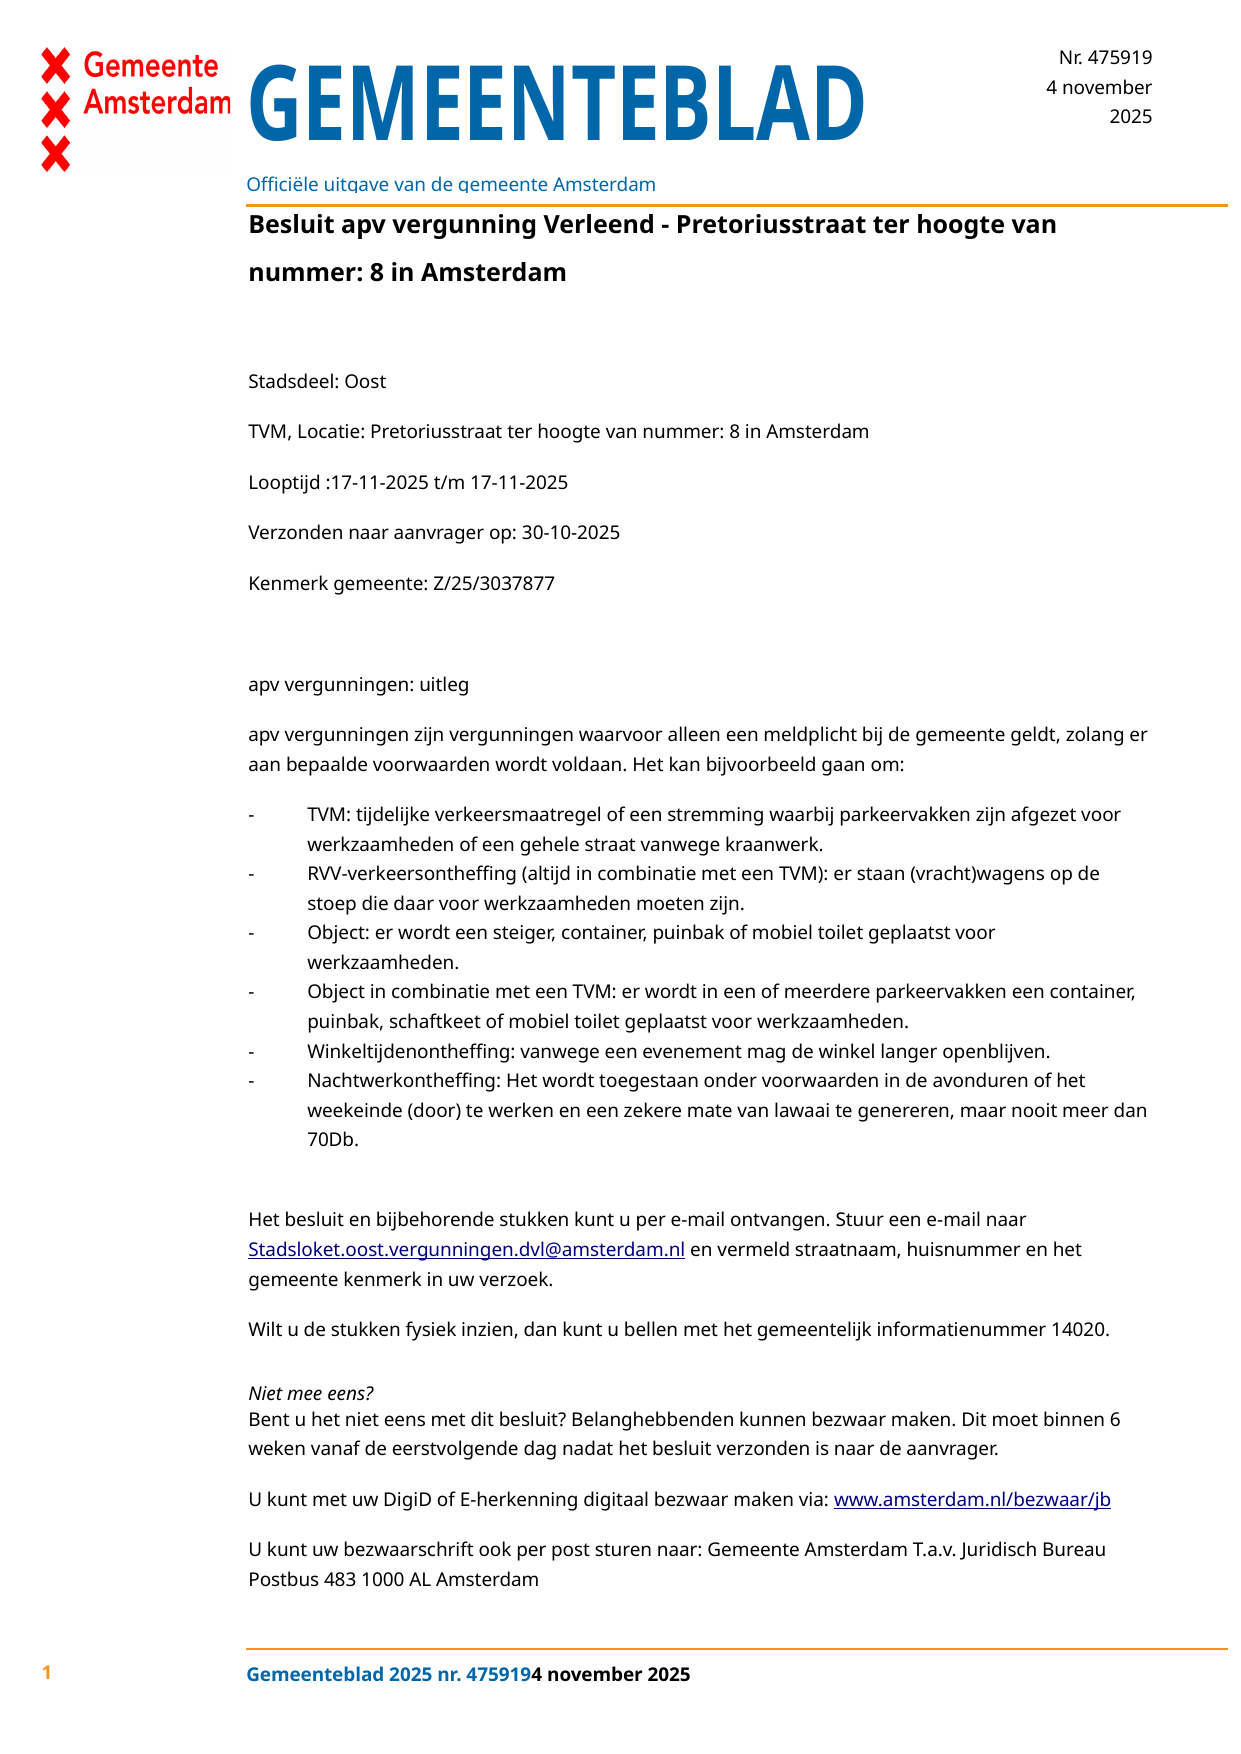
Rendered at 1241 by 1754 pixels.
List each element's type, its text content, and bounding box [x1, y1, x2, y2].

list Nachtwerkontheffing: Het wordt toegestaan onder voorwaarden in de avonduren of het weekeinde (door) te werken en een zekere mate van lawaai te genereren, maar nooit meer dan 70Db. [248, 1067, 1152, 1152]
text U kunt met uw DigiD of E-herkenning digitaal bezwaar maken via: www.amsterdam.nl/bezwaar/jb [248, 1486, 1152, 1512]
text Niet mee eens? [248, 1380, 1152, 1406]
list Object: er wordt een steiger, container, puinbak of mobiel toilet geplaatst voor werkzaamheden. [248, 919, 1152, 975]
list Object in combinatie met een TVM: er wordt in een of meerdere parkeervakken een container, puinbak, schaftkeet of mobiel toilet geplaatst voor werkzaamheden. [248, 979, 1152, 1034]
text U kunt uw bezwaarschrift ook per post sturen naar: Gemeente Amsterdam T.a.v. Juridisch Bureau Postbus 483 1000 AL Amsterdam [248, 1536, 1152, 1592]
picture [41, 47, 231, 172]
text TVM, Locatie: Pretoriusstraat ter hoogte van nummer: 8 in Amsterdam [248, 419, 1152, 444]
text Bent u het niet eens met dit besluit? Belanghebbenden kunnen bezwaar maken. Dit moet binnen 6 weken vanaf de eerstvolgende dag nadat het besluit verzonden is naar de aanvrager. [248, 1406, 1152, 1461]
text Het besluit en bijbehorende stukken kunt u per e-mail ontvangen. Stuur een e-mail naar Stadsloket.oost.vergunningen.dvl@amsterdam.nl en vermeld straatnaam, huisnummer en het gemeente kenmerk in uw verzoek. [248, 1207, 1152, 1292]
text Verzonden naar aanvrager op: 30-10-2025 [248, 519, 1152, 545]
text Kenmerk gemeente: Z/25/3037877 [248, 570, 1152, 596]
list RVV-verkeersontheffing (altijd in combinatie met een TVM): er staan (vracht)wagens op de stoep die daar voor werkzaamheden moeten zijn. [248, 860, 1152, 916]
list TVM: tijdelijke verkeersmaatregel of een stremming waarbij parkeervakken zijn afgezet voor werkzaamheden of een gehele straat vanwege kraanwerk. [248, 801, 1152, 857]
list Winkeltijdenontheffing: vanwege een evenement mag de winkel langer openblijven. [248, 1038, 1152, 1064]
text Looptijd :17-11-2025 t/m 17-11-2025 [248, 469, 1152, 495]
text apv vergunningen zijn vergunningen waarvoor alleen een meldplicht bij de gemeente geldt, zolang er aan bepaalde voorwaarden wordt voldaan. Het kan bijvoorbeeld gaan om: [248, 721, 1152, 777]
text Besluit apv vergunning Verleend - Pretoriusstraat ter hoogte van nummer: 8 in Amsterdam [248, 207, 1152, 288]
text Stadsdeel: Oost [248, 368, 1152, 394]
text apv vergunningen: uitleg [248, 671, 1152, 697]
text Wilt u de stukken fysiek inzien, dan kunt u bellen met het gemeentelijk informatienummer 14020. [248, 1316, 1152, 1342]
